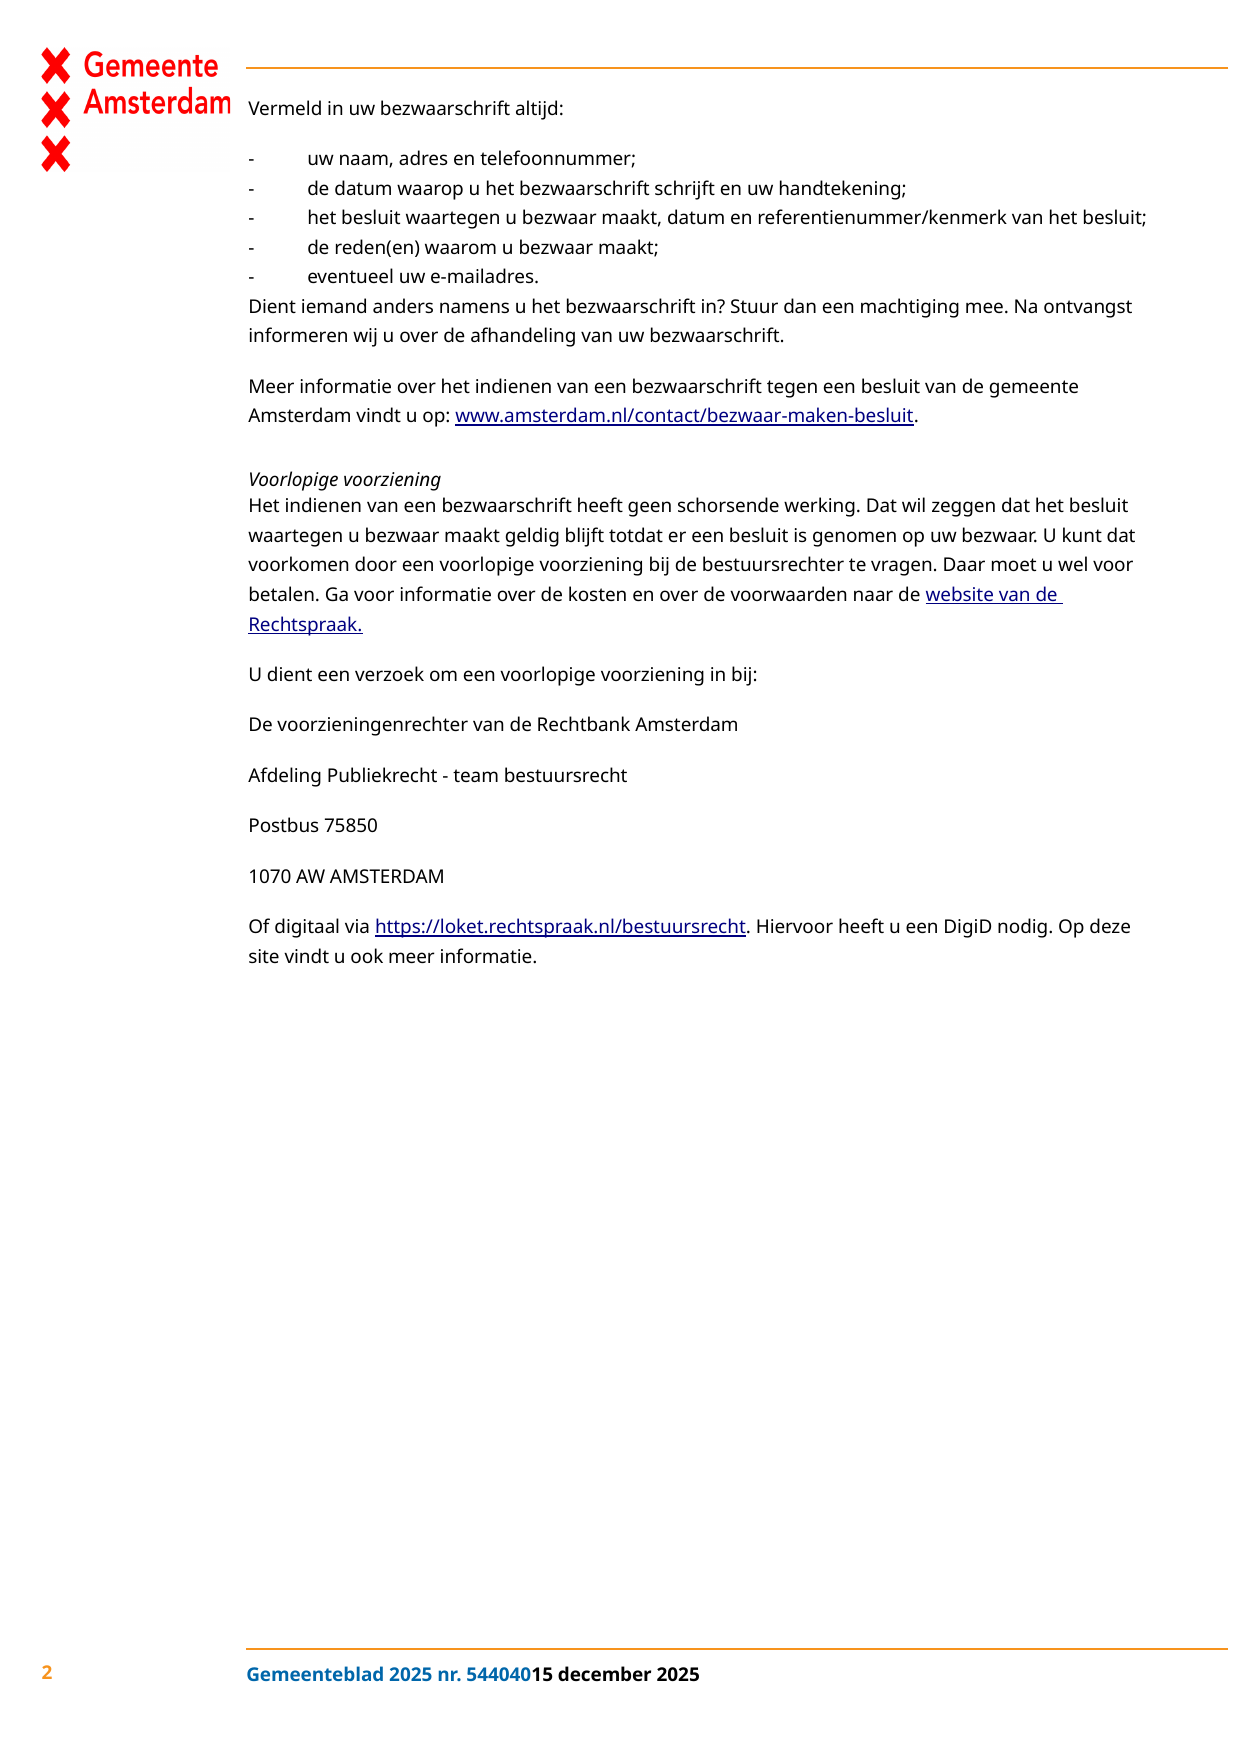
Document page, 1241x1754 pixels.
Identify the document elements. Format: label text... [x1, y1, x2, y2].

text U dient een verzoek om een voorlopige voorziening in bij: [248, 661, 1152, 687]
text Meer informatie over het indienen van een bezwaarschrift tegen een besluit van de gemeente Amsterdam vindt u op: www.amsterdam.nl/contact/bezwaar-maken-besluit. [248, 373, 1152, 428]
text 1070 AW AMSTERDAM [248, 863, 1152, 888]
list eventueel uw e-mailadres. [248, 263, 1152, 289]
picture [41, 47, 231, 172]
text Dient iemand anders namens u het bezwaarschrift in? Stuur dan een machtiging mee. Na ontvangst informeren wij u over de afhandeling van uw bezwaarschrift. [248, 293, 1152, 348]
list uw naam, adres en telefoonnummer; [248, 145, 1152, 171]
text De voorzieningenrechter van de Rechtbank Amsterdam [248, 712, 1152, 737]
text Het indienen van een bezwaarschrift heeft geen schorsende werking. Dat wil zeggen dat het besluit waartegen u bezwaar maakt geldig blijft totdat er een besluit is genomen op uw bezwaar. U kunt dat voorkomen door een voorlopige voorziening bij de bestuursrechter te vragen. Daar moet u wel voor betalen. Ga voor informatie over de kosten en over de voorwaarden naar de website van de Rechtspraak. [248, 492, 1152, 636]
text Vermeld in uw bezwaarschrift altijd: [248, 95, 1152, 121]
list de reden(en) waarom u bezwaar maakt; [248, 234, 1152, 260]
text Voorlopige voorziening [248, 467, 1152, 492]
text Afdeling Publiekrecht - team bestuursrecht [248, 762, 1152, 788]
list de datum waarop u het bezwaarschrift schrijft en uw handtekening; [248, 175, 1152, 201]
text Of digitaal via https://loket.rechtspraak.nl/bestuursrecht. Hiervoor heeft u een DigiD nodig. Op deze site vindt u ook meer informatie. [248, 913, 1152, 968]
list het besluit waartegen u bezwaar maakt, datum en referentienummer/kenmerk van het besluit; [248, 204, 1152, 230]
text Postbus 75850 [248, 812, 1152, 838]
